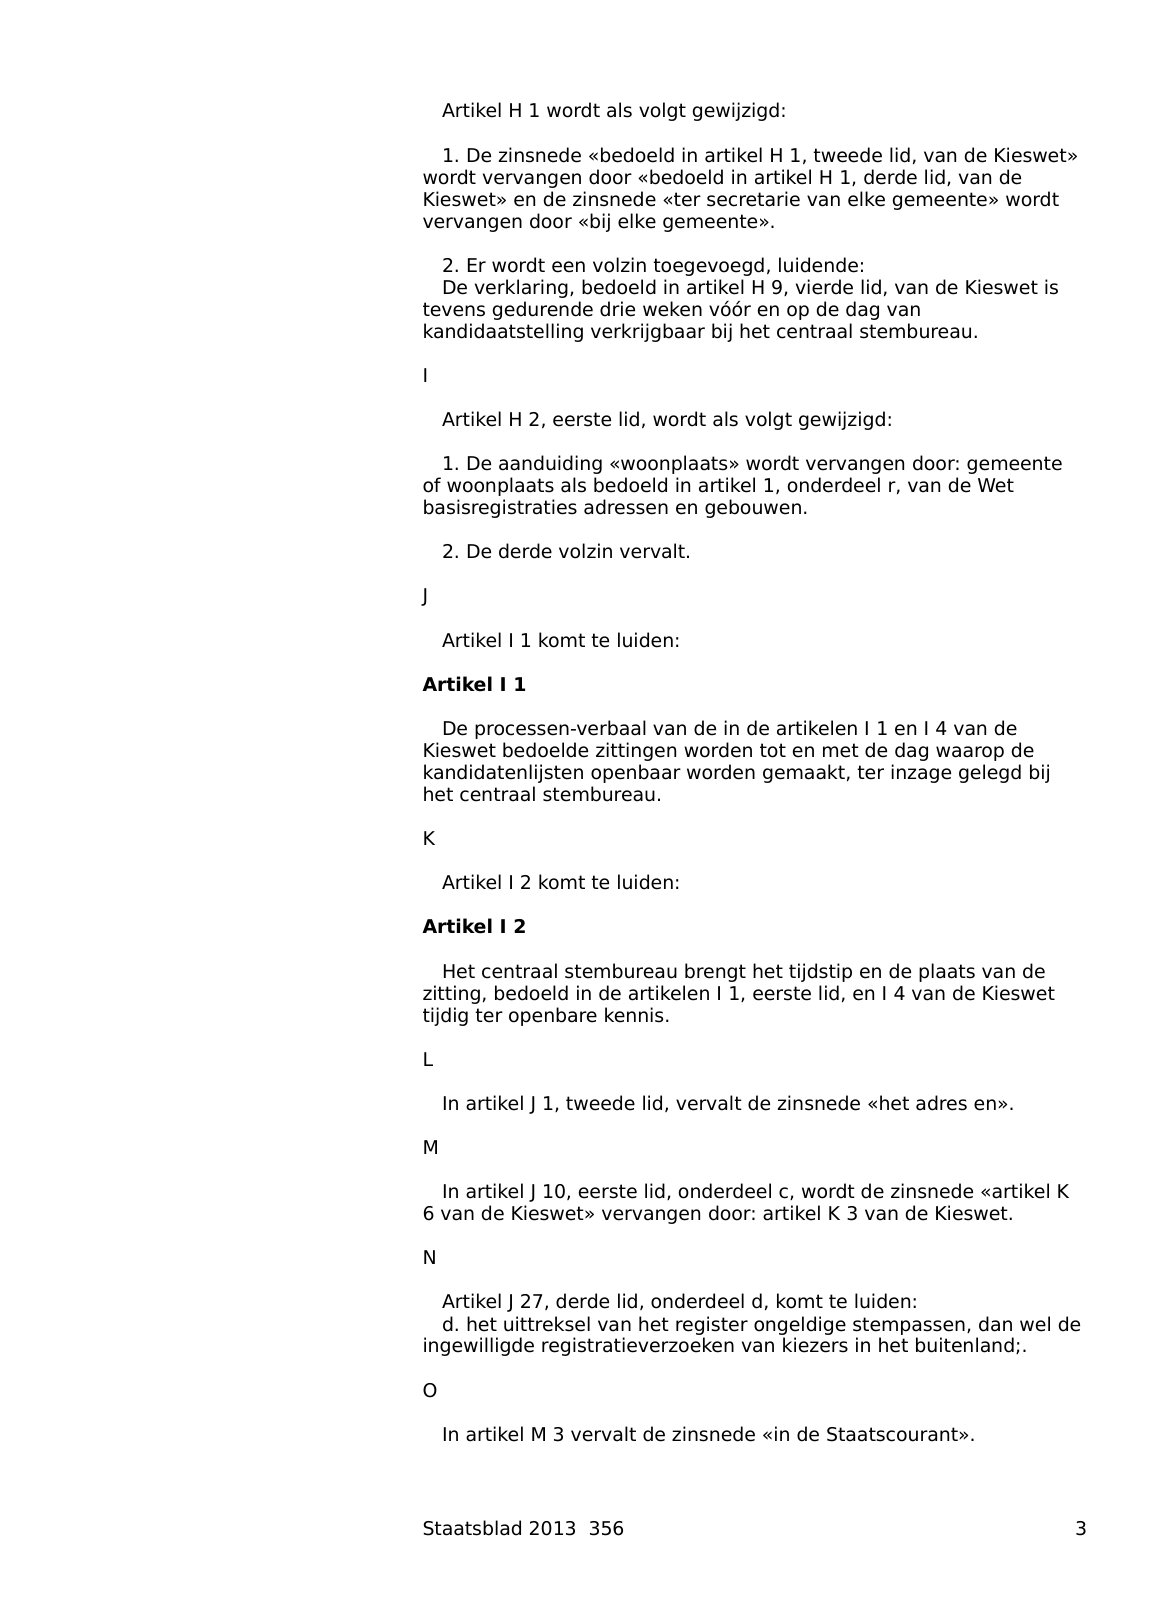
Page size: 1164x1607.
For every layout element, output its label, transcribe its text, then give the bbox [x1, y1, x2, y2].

text Artikel J 27, derde lid, onderdeel d, komt te luiden: [422, 1291, 1087, 1313]
text d. het uittreksel van het register ongeldige stempassen, dan wel de ingewilligde registratieverzoeken van kiezers in het buitenland;. [422, 1313, 1087, 1357]
subtitle Artikel I 2 [422, 916, 1087, 938]
text 1. De zinsnede «bedoeld in artikel H 1, tweede lid, van de Kieswet» wordt vervangen door «bedoeld in artikel H 1, derde lid, van de Kieswet» en de zinsnede «ter secretarie van elke gemeente» wordt vervangen door «bij elke gemeente». [422, 144, 1087, 232]
text L [422, 1049, 1087, 1071]
text Artikel H 2, eerste lid, wordt als volgt gewijzigd: [422, 409, 1087, 431]
text Het centraal stembureau brengt het tijdstip en de plaats van de zitting, bedoeld in de artikelen I 1, eerste lid, en I 4 van de Kieswet tijdig ter openbare kennis. [422, 961, 1087, 1026]
text K [422, 828, 1087, 850]
text In artikel J 10, eerste lid, onderdeel c, wordt de zinsnede «artikel K 6 van de Kieswet» vervangen door: artikel K 3 van de Kieswet. [422, 1181, 1087, 1225]
text De verklaring, bedoeld in artikel H 9, vierde lid, van de Kieswet is tevens gedurende drie weken vóór en op de dag van kandidaatstelling verkrijgbaar bij het centraal stembureau. [422, 277, 1087, 343]
text 1. De aanduiding «woonplaats» wordt vervangen door: gemeente of woonplaats als bedoeld in artikel 1, onderdeel r, van de Wet basisregistraties adressen en gebouwen. [422, 453, 1087, 519]
text I [422, 365, 1087, 387]
text De processen-verbaal van de in de artikelen I 1 en I 4 van de Kieswet bedoelde zittingen worden tot en met de dag waarop de kandidatenlijsten openbaar worden gemaakt, ter inzage gelegd bij het centraal stembureau. [422, 718, 1087, 806]
text Artikel I 1 komt te luiden: [422, 629, 1087, 652]
text Artikel H 1 wordt als volgt gewijzigd: [422, 100, 1087, 122]
text In artikel J 1, tweede lid, vervalt de zinsnede «het adres en». [422, 1093, 1087, 1115]
text M [422, 1137, 1087, 1159]
subtitle Artikel I 1 [422, 674, 1087, 696]
text J [422, 585, 1087, 607]
text 2. Er wordt een volzin toegevoegd, luidende: [422, 255, 1087, 277]
text 2. De derde volzin vervalt. [422, 541, 1087, 563]
text In artikel M 3 vervalt de zinsnede «in de Staatscourant». [422, 1424, 1087, 1446]
text O [422, 1379, 1087, 1402]
text N [422, 1247, 1087, 1269]
text Artikel I 2 komt te luiden: [422, 872, 1087, 894]
